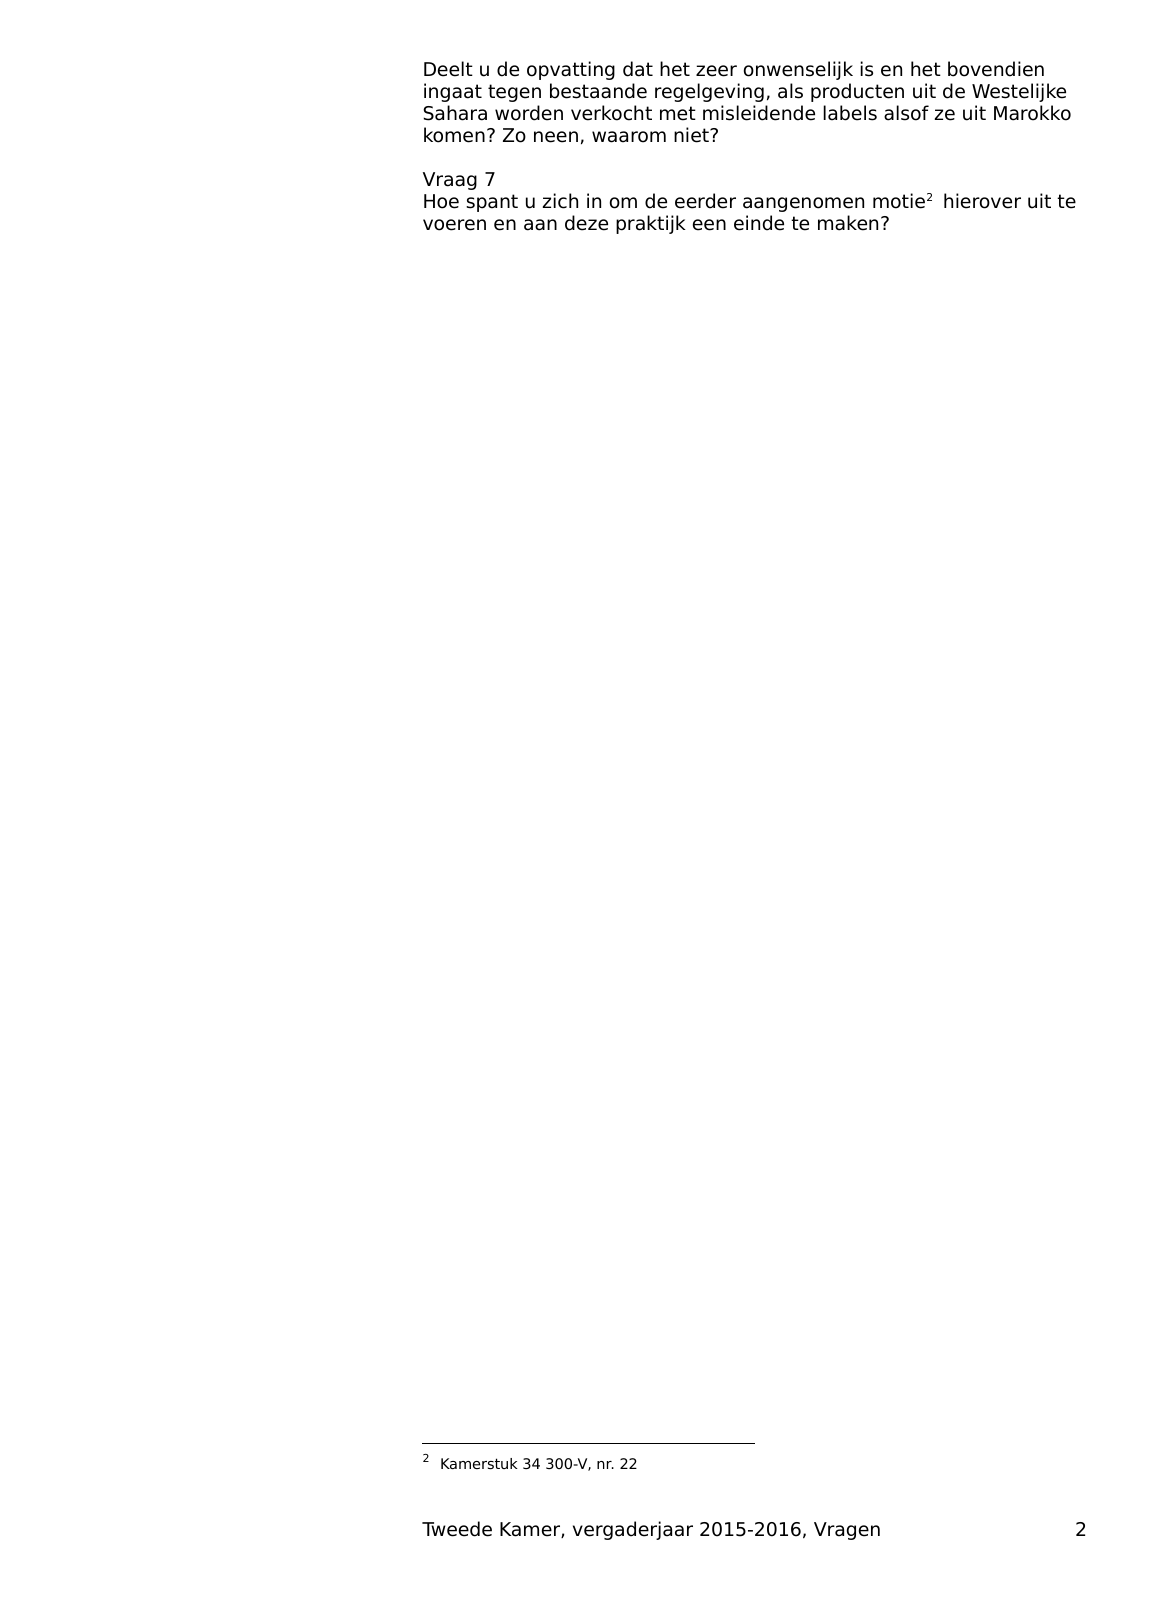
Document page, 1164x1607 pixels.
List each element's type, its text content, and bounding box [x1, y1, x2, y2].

text Vraag 7 [422, 169, 1087, 191]
text Hoe spant u zich in om de eerder aangenomen motie hierover uit te voeren en aan deze praktijk een einde te maken? [422, 191, 1087, 235]
text Kamerstuk 34 300-V, nr. 22 [422, 1452, 1087, 1474]
text Deelt u de opvatting dat het zeer onwenselijk is en het bovendien ingaat tegen bestaande regelgeving, als producten uit de Westelijke Sahara worden verkocht met misleidende labels alsof ze uit Marokko komen? Zo neen, waarom niet? [422, 59, 1087, 147]
